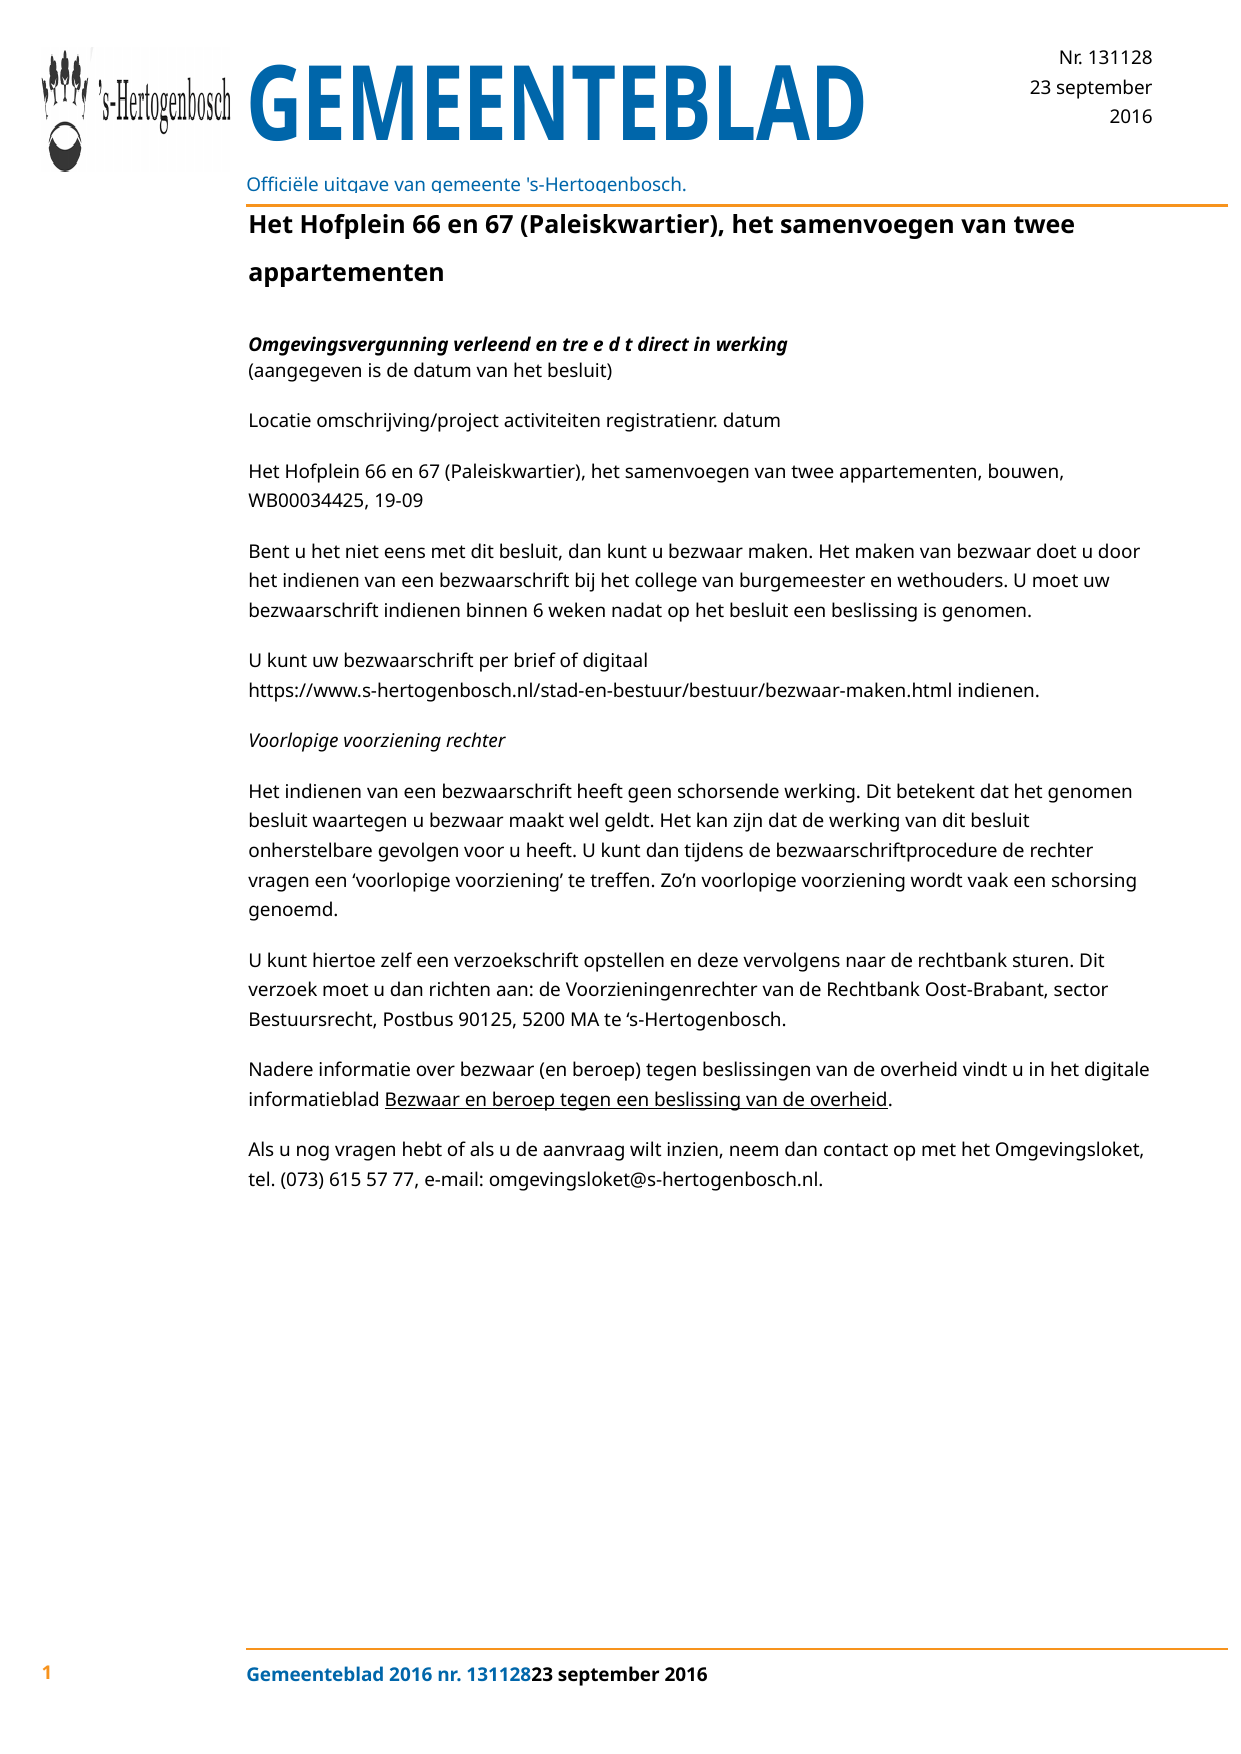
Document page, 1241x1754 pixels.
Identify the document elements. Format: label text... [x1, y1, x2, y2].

picture [41, 47, 231, 172]
text (aangegeven is de datum van het besluit) [248, 357, 1152, 383]
text U kunt uw bezwaarschrift per brief of digitaal https://www.s-hertogenbosch.nl/stad-en-bestuur/bestuur/bezwaar-maken.html indienen. [248, 648, 1152, 703]
text Locatie omschrijving/project activiteiten registratienr. datum [248, 408, 1152, 433]
text U kunt hiertoe zelf een verzoekschrift opstellen en deze vervolgens naar de rechtbank sturen. Dit verzoek moet u dan richten aan: de Voorzieningenrechter van de Rechtbank Oost-Brabant, sector Bestuursrecht, Postbus 90125, 5200 MA te ‘s-Hertogenbosch. [248, 947, 1152, 1032]
text Voorlopige voorziening rechter [248, 728, 1152, 753]
text Het indienen van een bezwaarschrift heeft geen schorsende werking. Dit betekent dat het genomen besluit waartegen u bezwaar maakt wel geldt. Het kan zijn dat de werking van dit besluit onherstelbare gevolgen voor u heeft. U kunt dan tijdens de bezwaarschriftprocedure de rechter vragen een ‘voorlopige voorziening’ te treffen. Zo’n voorlopige voorziening wordt vaak een schorsing genoemd. [248, 778, 1152, 922]
text Bent u het niet eens met dit besluit, dan kunt u bezwaar maken. Het maken van bezwaar doet u door het indienen van een bezwaarschrift bij het college van burgemeester en wethouders. U moet uw bezwaarschrift indienen binnen 6 weken nadat op het besluit een beslissing is genomen. [248, 538, 1152, 623]
text Als u nog vragen hebt of als u de aanvraag wilt inzien, neem dan contact op met het Omgevingsloket, tel. (073) 615 57 77, e-mail: omgevingsloket@s-hertogenbosch.nl. [248, 1136, 1152, 1192]
text Nadere informatie over bezwaar (en beroep) tegen beslissingen van de overheid vindt u in het digitale informatieblad Bezwaar en beroep tegen een beslissing van de overheid. [248, 1056, 1152, 1112]
text Het Hofplein 66 en 67 (Paleiskwartier), het samenvoegen van twee appartementen, bouwen, WB00034425, 19-09 [248, 458, 1152, 513]
text Het Hofplein 66 en 67 (Paleiskwartier), het samenvoegen van twee appartementen [248, 207, 1152, 288]
text Omgevingsvergunning verleend en tre e d t direct in werking [248, 331, 1152, 357]
